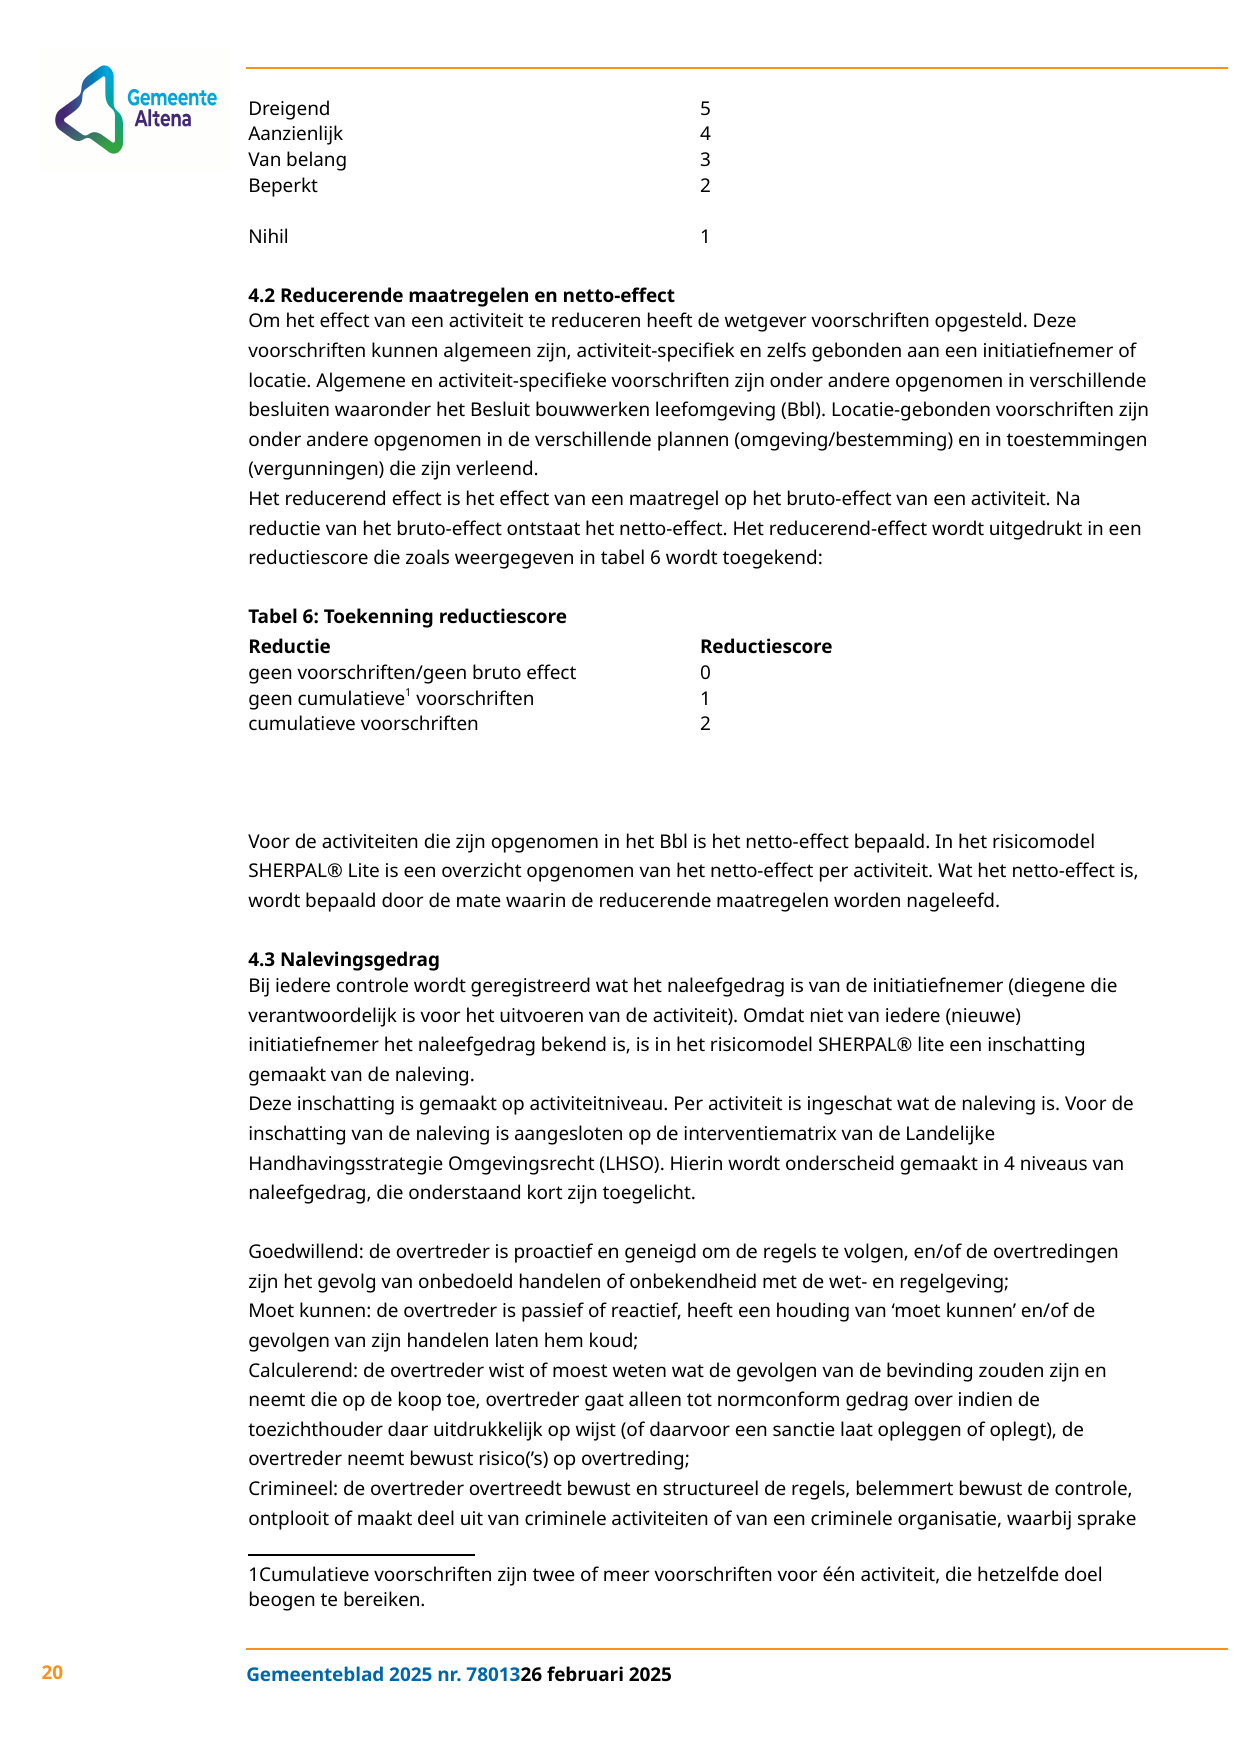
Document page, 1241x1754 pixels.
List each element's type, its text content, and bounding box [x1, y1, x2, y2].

text 4.3 Nalevingsgedrag [248, 946, 1152, 972]
table_cell 1 [700, 685, 1152, 710]
table_cell Aanzienlijk [248, 121, 700, 146]
text Calculerend: de overtreder wist of moest weten wat de gevolgen van de bevinding zouden zijn en neemt die op de koop toe, overtreder gaat alleen tot normconform gedrag over indien de toezichthouder daar uitdrukkelijk op wijst (of daarvoor een sanctie laat opleggen of oplegt), de overtreder neemt bewust risico(’s) op overtreding; [248, 1357, 1152, 1471]
picture [41, 47, 231, 172]
table_cell 2 [700, 172, 1152, 198]
text Moet kunnen: de overtreder is passief of reactief, heeft een houding van ‘moet kunnen’ en/of de gevolgen van zijn handelen laten hem koud; [248, 1298, 1152, 1353]
text Tabel 6: Toekenning reductiescore [248, 603, 1152, 629]
table_cell 0 [700, 659, 1152, 685]
table_cell 4 [700, 121, 1152, 146]
table_header Reductiescore [700, 633, 1152, 659]
text Bij iedere controle wordt geregistreerd wat het naleefgedrag is van de initiatiefnemer (diegene die verantwoordelijk is voor het uitvoeren van de activiteit). Omdat niet van iedere (nieuwe) initiatiefnemer het naleefgedrag bekend is, is in het risicomodel SHERPAL® lite een inschatting gemaakt van de naleving. [248, 972, 1152, 1087]
text 4.2 Reducerende maatregelen en netto-effect [248, 282, 1152, 308]
table_cell Van belang [248, 146, 700, 172]
table_cell Beperkt [248, 172, 700, 198]
text Crimineel: de overtreder overtreedt bewust en structureel de regels, belemmert bewust de controle, ontplooit of maakt deel uit van criminele activiteiten of van een criminele organisatie, waarbij sprake [248, 1475, 1152, 1530]
text Deze inschatting is gemaakt op activiteitniveau. Per activiteit is ingeschat wat de naleving is. Voor de inschatting van de naleving is aangesloten op de interventiematrix van de Landelijke Handhavingsstrategie Omgevingsrecht (LHSO). Hierin wordt onderscheid gemaakt in 4 niveaus van naleefgedrag, die onderstaand kort zijn toegelicht. [248, 1091, 1152, 1205]
table_cell 1 [700, 224, 1152, 249]
table_cell geen voorschriften/geen bruto effect [248, 659, 700, 685]
table_cell 5 [700, 95, 1152, 121]
table_cell [700, 198, 1152, 223]
table_cell geen cumulatieve voorschriften [248, 685, 700, 710]
table_cell Dreigend [248, 95, 700, 121]
table_cell [248, 198, 700, 223]
text Het reducerend effect is het effect van een maatregel op het bruto-effect van een activiteit. Na reductie van het bruto-effect ontstaat het netto-effect. Het reducerend-effect wordt uitgedrukt in een reductiescore die zoals weergegeven in tabel 6 wordt toegekend: [248, 485, 1152, 570]
table_cell 2 [700, 710, 1152, 736]
text Goedwillend: de overtreder is proactief en geneigd om de regels te volgen, en/of de overtredingen zijn het gevolg van onbedoeld handelen of onbekendheid met de wet- en regelgeving; [248, 1238, 1152, 1294]
table_header Reductie [248, 633, 700, 659]
table_cell Nihil [248, 224, 700, 249]
text Om het effect van een activiteit te reduceren heeft de wetgever voorschriften opgesteld. Deze voorschriften kunnen algemeen zijn, activiteit-specifiek en zelfs gebonden aan een initiatiefnemer of locatie. Algemene en activiteit-specifieke voorschriften zijn onder andere opgenomen in verschillende besluiten waaronder het Besluit bouwwerken leefomgeving (Bbl). Locatie-gebonden voorschriften zijn onder andere opgenomen in de verschillende plannen (omgeving/bestemming) en in toestemmingen (vergunningen) die zijn verleend. [248, 308, 1152, 481]
table_cell 3 [700, 146, 1152, 172]
table_cell cumulatieve voorschriften [248, 710, 700, 736]
text Voor de activiteiten die zijn opgenomen in het Bbl is het netto-effect bepaald. In het risicomodel SHERPAL® Lite is een overzicht opgenomen van het netto-effect per activiteit. Wat het netto-effect is, wordt bepaald door de mate waarin de reducerende maatregelen worden nageleefd. [248, 828, 1152, 913]
